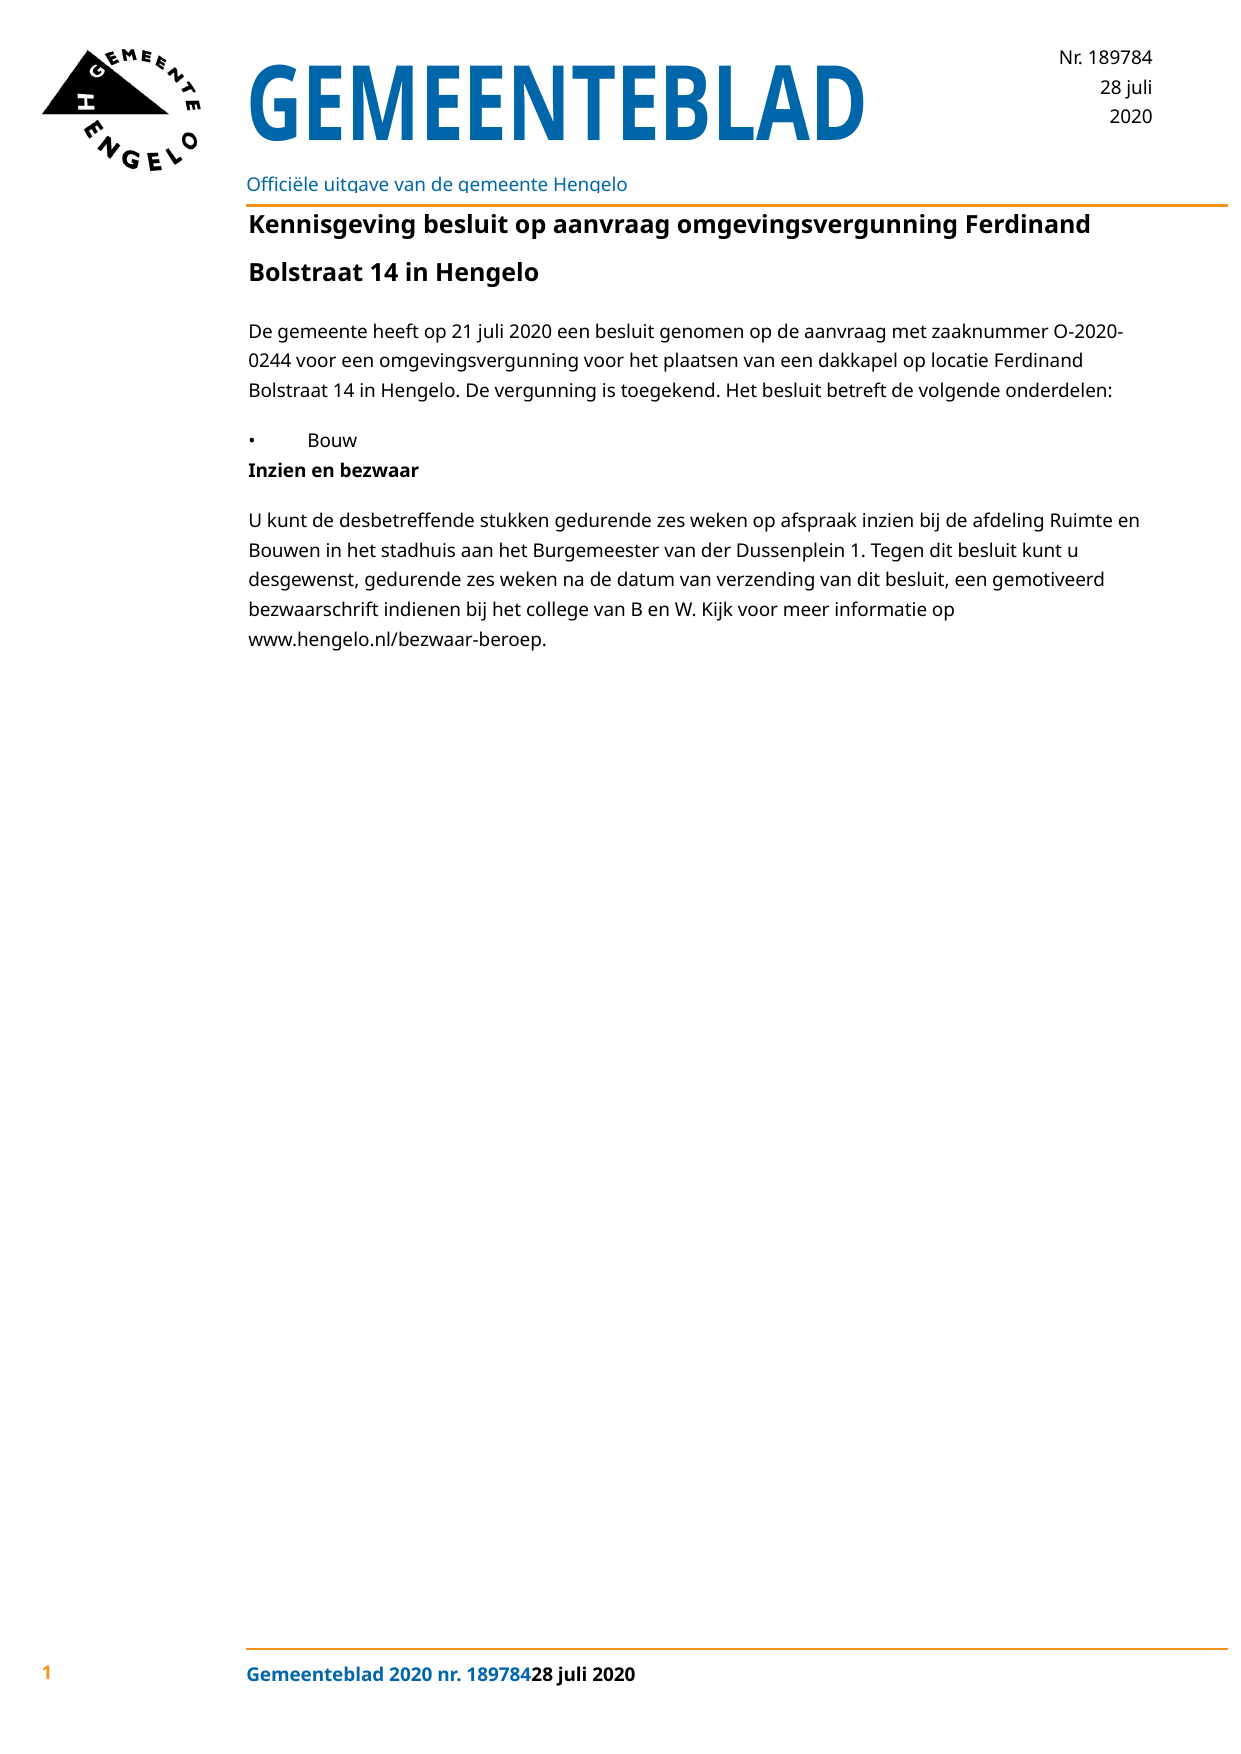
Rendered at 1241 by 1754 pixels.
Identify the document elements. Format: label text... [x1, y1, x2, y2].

text De gemeente heeft op 21 juli 2020 een besluit genomen op de aanvraag met zaaknummer O-2020-0244 voor een omgevingsvergunning voor het plaatsen van een dakkapel op locatie Ferdinand Bolstraat 14 in Hengelo. De vergunning is toegekend. Het besluit betreft de volgende onderdelen: [248, 318, 1152, 403]
text Kennisgeving besluit op aanvraag omgevingsvergunning Ferdinand Bolstraat 14 in Hengelo [248, 207, 1152, 288]
text Inzien en bezwaar [248, 457, 1152, 483]
text U kunt de desbetreffende stukken gedurende zes weken op afspraak inzien bij de afdeling Ruimte en Bouwen in het stadhuis aan het Burgemeester van der Dussenplein 1. Tegen dit besluit kunt u desgewenst, gedurende zes weken na de datum van verzending van dit besluit, een gemotiveerd bezwaarschrift indienen bij het college van B en W. Kijk voor meer informatie op www.hengelo.nl/bezwaar-beroep. [248, 507, 1152, 652]
picture [41, 47, 231, 172]
list Bouw [248, 427, 1152, 453]
